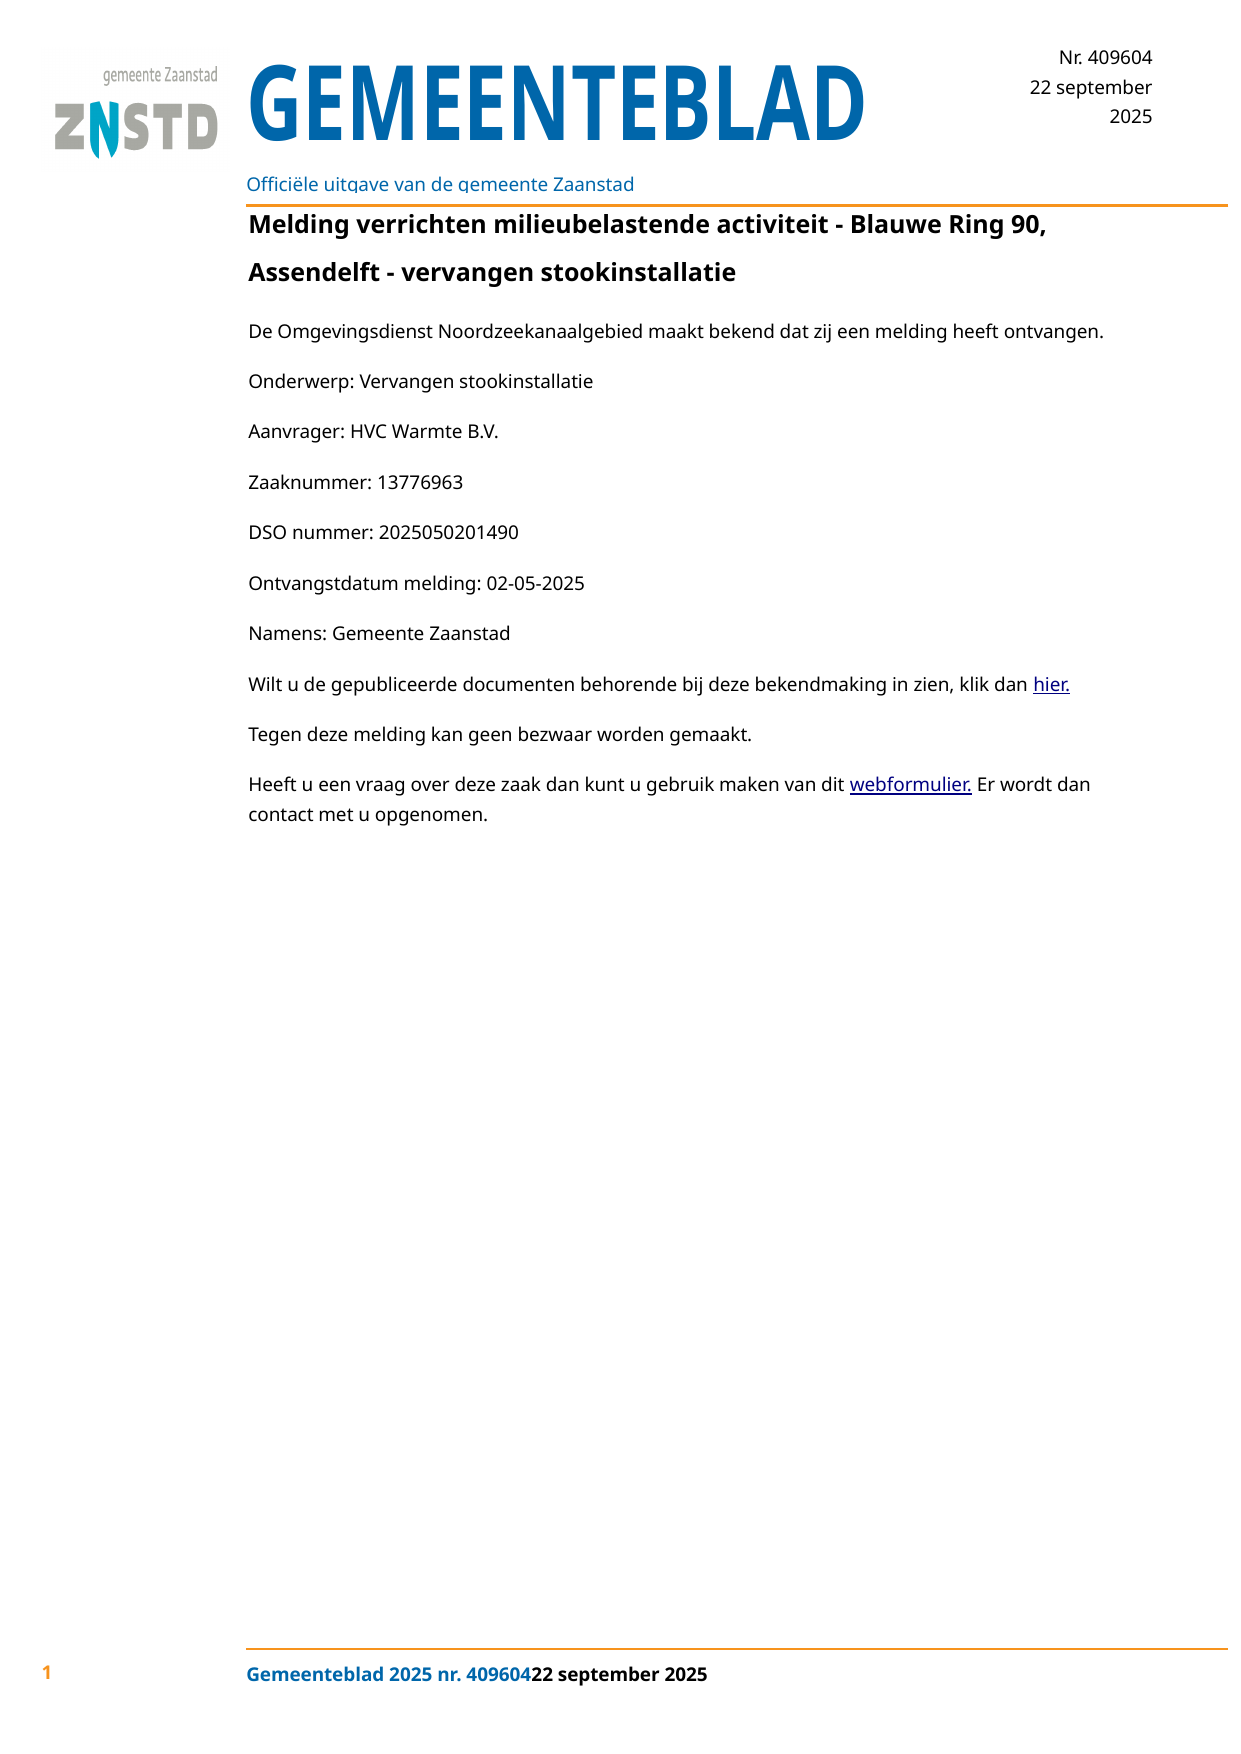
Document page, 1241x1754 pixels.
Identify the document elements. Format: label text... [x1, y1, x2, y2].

text DSO nummer: 2025050201490 [248, 519, 1152, 545]
text Zaaknummer: 13776963 [248, 469, 1152, 495]
text De Omgevingsdienst Noordzeekanaalgebied maakt bekend dat zij een melding heeft ontvangen. [248, 318, 1152, 344]
text Wilt u de gepubliceerde documenten behorende bij deze bekendmaking in zien, klik dan hier. [248, 671, 1152, 697]
text Melding verrichten milieubelastende activiteit - Blauwe Ring 90, Assendelft - vervangen stookinstallatie [248, 207, 1152, 288]
picture [41, 47, 231, 172]
text Ontvangstdatum melding: 02-05-2025 [248, 570, 1152, 596]
text Onderwerp: Vervangen stookinstallatie [248, 368, 1152, 394]
text Aanvrager: HVC Warmte B.V. [248, 419, 1152, 444]
text Tegen deze melding kan geen bezwaar worden gemaakt. [248, 721, 1152, 747]
text Namens: Gemeente Zaanstad [248, 620, 1152, 646]
text Heeft u een vraag over deze zaak dan kunt u gebruik maken van dit webformulier. Er wordt dan contact met u opgenomen. [248, 772, 1152, 827]
